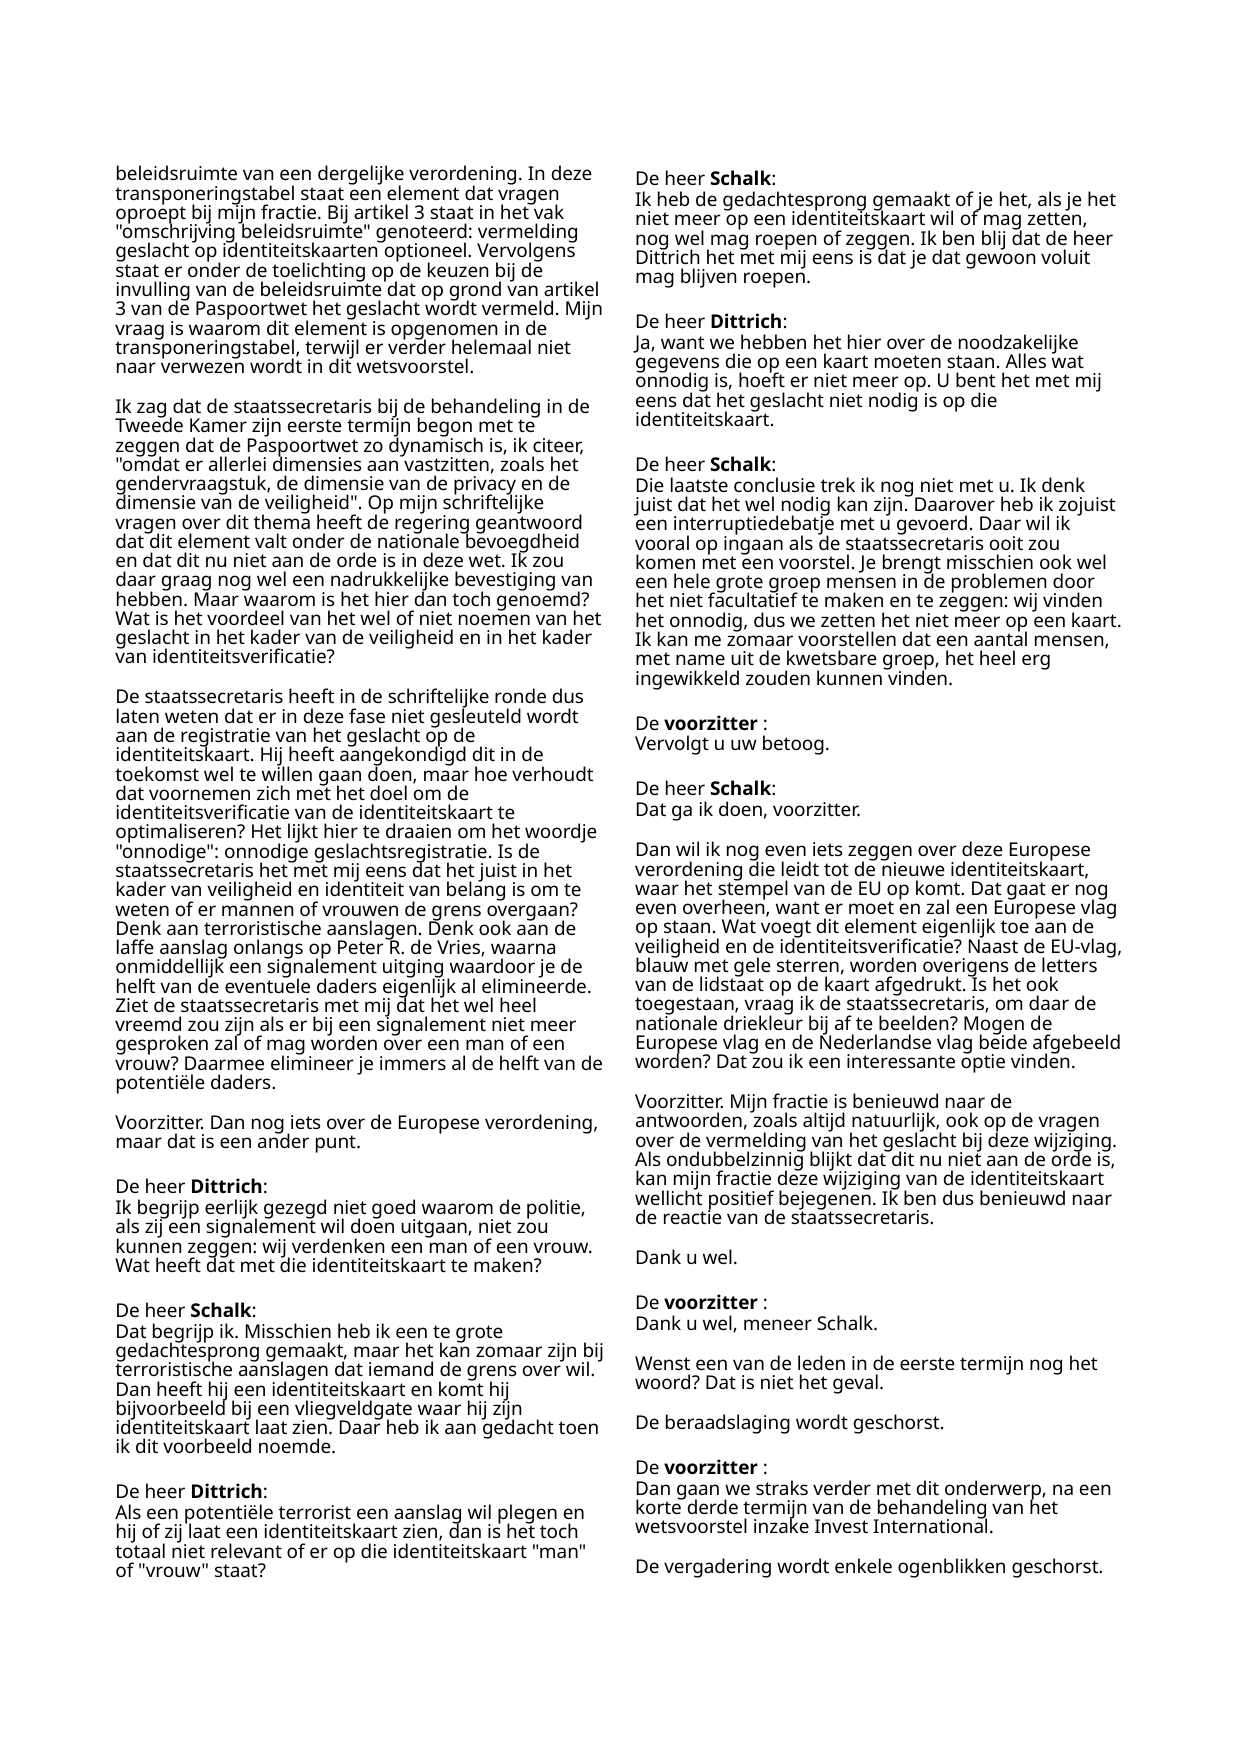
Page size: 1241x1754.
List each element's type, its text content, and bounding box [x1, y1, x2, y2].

text Voorzitter. Mijn fractie is benieuwd naar de antwoorden, zoals altijd natuurlijk, ook op de vragen over de vermelding van het geslacht bij deze wijziging. Als ondubbelzinnig blijkt dat dit nu niet aan de orde is, kan mijn fractie deze wijziging van de identiteitskaart wellicht positief bejegenen. Ik ben dus benieuwd naar de reactie van de staatssecretaris. [635, 1093, 1125, 1228]
text Vervolgt u uw betoog. [635, 735, 1125, 755]
text De heer Dittrich: [115, 1173, 605, 1199]
text Voorzitter. Dan nog iets over de Europese verordening, maar dat is een ander punt. [115, 1114, 605, 1152]
text Als een potentiële terrorist een aanslag wil plegen en hij of zij laat een identiteitskaart zien, dan is het toch totaal niet relevant of er op die identiteitskaart "man" of "vrouw" staat? [115, 1504, 605, 1581]
text Ik heb de gedachtesprong gemaakt of je het, als je het niet meer op een identiteitskaart wil of mag zetten, nog wel mag roepen of zeggen. Ik ben blij dat de heer Dittrich het met mij eens is dat je dat gewoon voluit mag blijven roepen. [635, 191, 1125, 287]
text Dank u wel, meneer Schalk. [635, 1315, 1125, 1334]
text De heer Schalk: [635, 776, 1125, 801]
text Dat ga ik doen, voorzitter. [635, 801, 1125, 821]
text De heer Dittrich: [635, 308, 1125, 334]
text Wenst een van de leden in de eerste termijn nog het woord? Dat is niet het geval. [635, 1355, 1125, 1393]
text De voorzitter : [635, 1289, 1125, 1315]
text De heer Schalk: [115, 1297, 605, 1323]
text De heer Dittrich: [115, 1478, 605, 1504]
text beleidsruimte van een dergelijke verordening. In deze transponeringstabel staat een element dat vragen oproept bij mijn fractie. Bij artikel 3 staat in het vak "omschrijving beleidsruimte" genoteerd: vermelding geslacht op identiteitskaarten optioneel. Vervolgens staat er onder de toelichting op de keuzen bij de invulling van de beleidsruimte dat op grond van artikel 3 van de Paspoortwet het geslacht wordt vermeld. Mijn vraag is waarom dit element is opgenomen in de transponeringstabel, terwijl er verder helemaal niet naar verwezen wordt in dit wetsvoorstel. [115, 165, 605, 377]
text De staatssecretaris heeft in de schriftelijke ronde dus laten weten dat er in deze fase niet gesleuteld wordt aan de registratie van het geslacht op de identiteitskaart. Hij heeft aangekondigd dit in de toekomst wel te willen gaan doen, maar hoe verhoudt dat voornemen zich met het doel om de identiteitsverificatie van de identiteitskaart te optimaliseren? Het lijkt hier te draaien om het woordje "onnodige": onnodige geslachtsregistratie. Is de staatssecretaris het met mij eens dat het juist in het kader van veiligheid en identiteit van belang is om te weten of er mannen of vrouwen de grens overgaan? Denk aan terroristische aanslagen. Denk ook aan de laffe aanslag onlangs op Peter R. de Vries, waarna onmiddellijk een signalement uitging waardoor je de helft van de eventuele daders eigenlijk al elimineerde. Ziet de staatssecretaris met mij dat het wel heel vreemd zou zijn als er bij een signalement niet meer gesproken zal of mag worden over een man of een vrouw? Daarmee elimineer je immers al de helft van de potentiële daders. [115, 688, 605, 1093]
text De voorzitter : [635, 1454, 1125, 1480]
text De heer Schalk: [635, 451, 1125, 477]
text Dank u wel. [635, 1249, 1125, 1268]
text De vergadering wordt enkele ogenblikken geschorst. [635, 1558, 1125, 1578]
text Ik zag dat de staatssecretaris bij de behandeling in de Tweede Kamer zijn eerste termijn begon met te zeggen dat de Paspoortwet zo dynamisch is, ik citeer, "omdat er allerlei dimensies aan vastzitten, zoals het gendervraagstuk, de dimensie van de privacy en de dimensie van de veiligheid". Op mijn schriftelijke vragen over dit thema heeft de regering geantwoord dat dit element valt onder de nationale bevoegdheid en dat dit nu niet aan de orde is in deze wet. Ik zou daar graag nog wel een nadrukkelijke bevestiging van hebben. Maar waarom is het hier dan toch genoemd? Wat is het voordeel van het wel of niet noemen van het geslacht in het kader van de veiligheid en in het kader van identiteitsverificatie? [115, 398, 605, 668]
text Ik begrijp eerlijk gezegd niet goed waarom de politie, als zij een signalement wil doen uitgaan, niet zou kunnen zeggen: wij verdenken een man of een vrouw. Wat heeft dat met die identiteitskaart te maken? [115, 1199, 605, 1276]
text Dan gaan we straks verder met dit onderwerp, na een korte derde termijn van de behandeling van het wetsvoorstel inzake Invest International. [635, 1480, 1125, 1538]
text Ja, want we hebben het hier over de noodzakelijke gegevens die op een kaart moeten staan. Alles wat onnodig is, hoeft er niet meer op. U bent het met mij eens dat het geslacht niet nodig is op die identiteitskaart. [635, 334, 1125, 430]
text Die laatste conclusie trek ik nog niet met u. Ik denk juist dat het wel nodig kan zijn. Daarover heb ik zojuist een interruptiedebatje met u gevoerd. Daar wil ik vooral op ingaan als de staatssecretaris ooit zou komen met een voorstel. Je brengt misschien ook wel een hele grote groep mensen in de problemen door het niet facultatief te maken en te zeggen: wij vinden het onnodig, dus we zetten het niet meer op een kaart. Ik kan me zomaar voorstellen dat een aantal mensen, met name uit de kwetsbare groep, het heel erg ingewikkeld zouden kunnen vinden. [635, 477, 1125, 689]
text Dan wil ik nog even iets zeggen over deze Europese verordening die leidt tot de nieuwe identiteitskaart, waar het stempel van de EU op komt. Dat gaat er nog even overheen, want er moet en zal een Europese vlag op staan. Wat voegt dit element eigenlijk toe aan de veiligheid en de identiteitsverificatie? Naast de EU-vlag, blauw met gele sterren, worden overigens de letters van de lidstaat op de kaart afgedrukt. Is het ook toegestaan, vraag ik de staatssecretaris, om daar de nationale driekleur bij af te beelden? Mogen de Europese vlag en de Nederlandse vlag beide afgebeeld worden? Dat zou ik een interessante optie vinden. [635, 841, 1125, 1072]
text Dat begrijp ik. Misschien heb ik een te grote gedachtesprong gemaakt, maar het kan zomaar zijn bij terroristische aanslagen dat iemand de grens over wil. Dan heeft hij een identiteitskaart en komt hij bijvoorbeeld bij een vliegveldgate waar hij zijn identiteitskaart laat zien. Daar heb ik aan gedacht toen ik dit voorbeeld noemde. [115, 1323, 605, 1458]
text De voorzitter : [635, 710, 1125, 735]
text De heer Schalk: [635, 165, 1125, 191]
text De beraadslaging wordt geschorst. [635, 1414, 1125, 1433]
